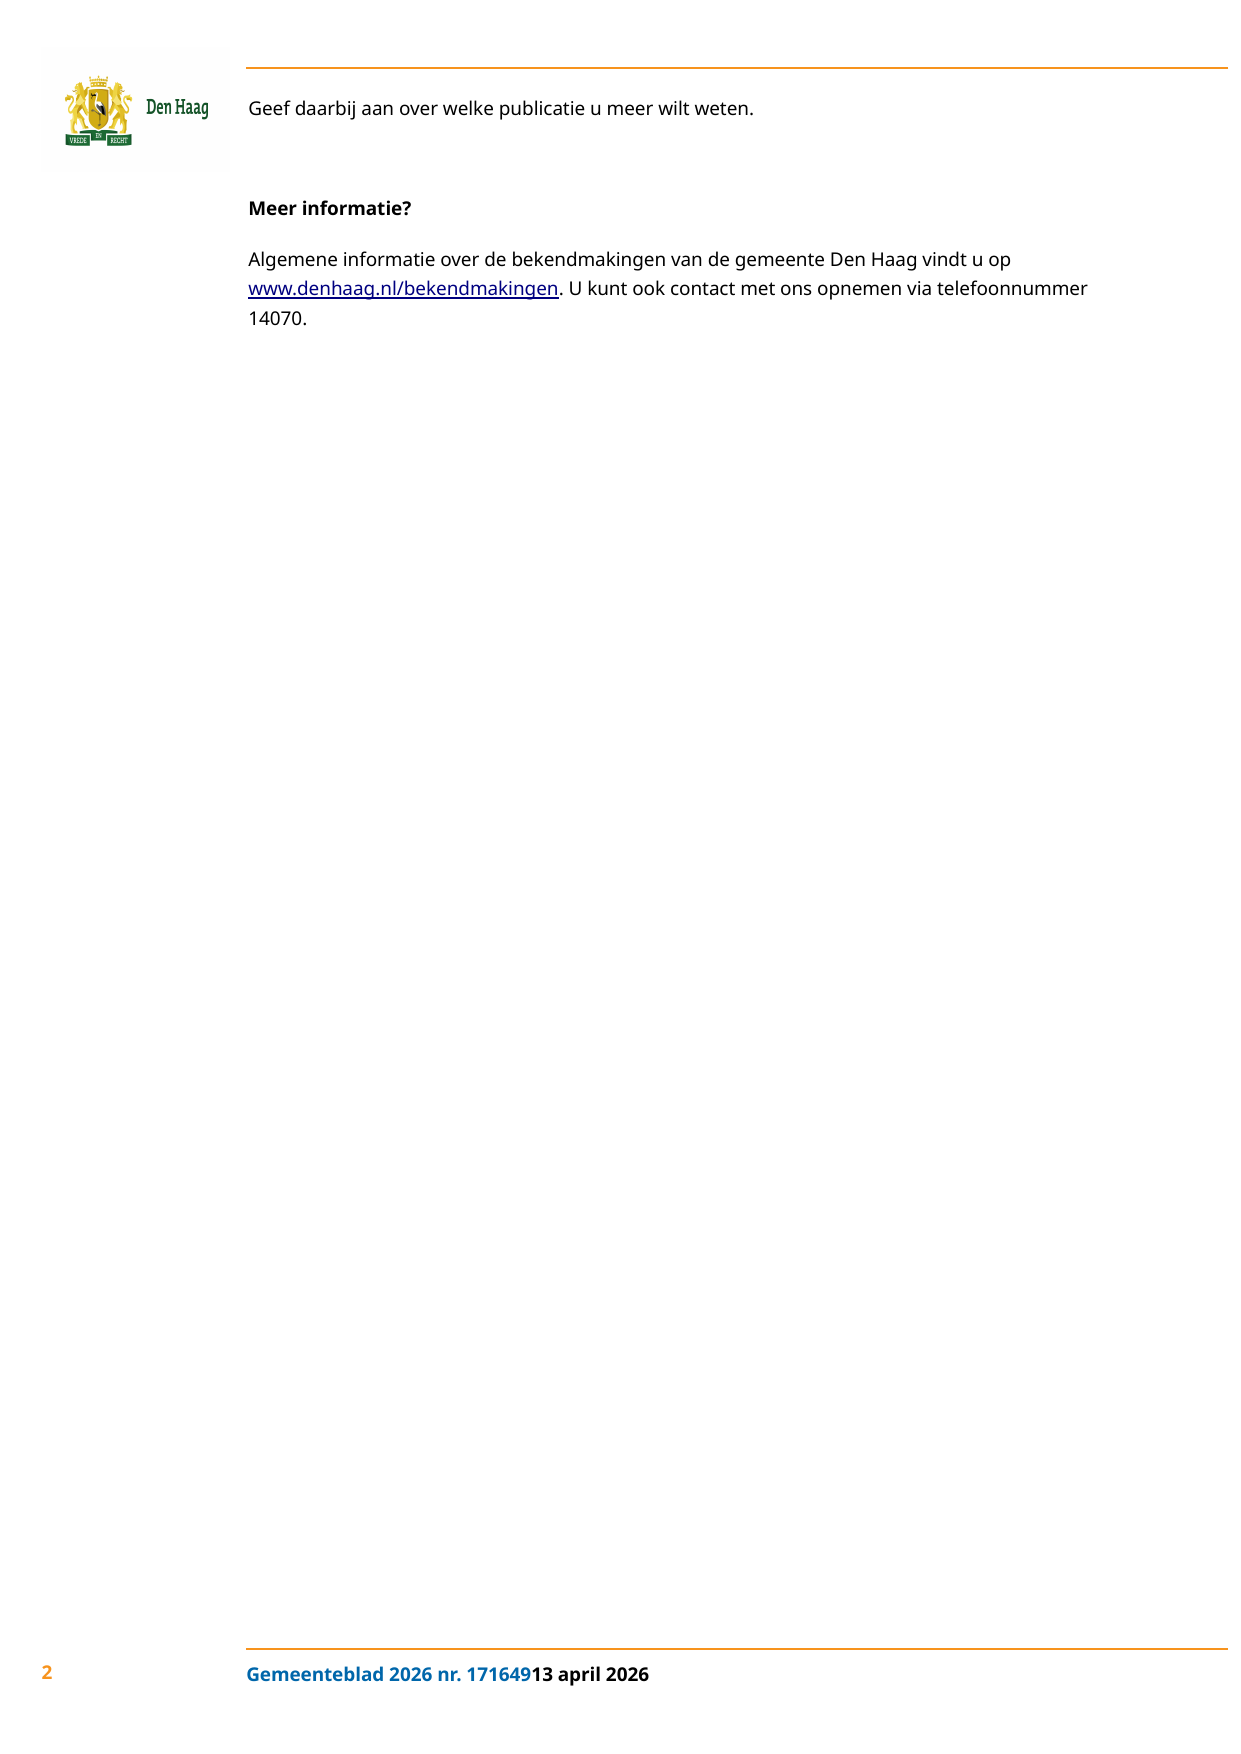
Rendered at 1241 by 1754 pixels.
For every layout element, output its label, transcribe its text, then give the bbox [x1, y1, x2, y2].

text Algemene informatie over de bekendmakingen van de gemeente Den Haag vindt u op www.denhaag.nl/bekendmakingen. U kunt ook contact met ons opnemen via telefoonnummer 14070. [248, 246, 1152, 331]
picture [41, 47, 231, 172]
text Meer informatie? [248, 196, 1152, 221]
text Geef daarbij aan over welke publicatie u meer wilt weten. [248, 95, 1152, 121]
